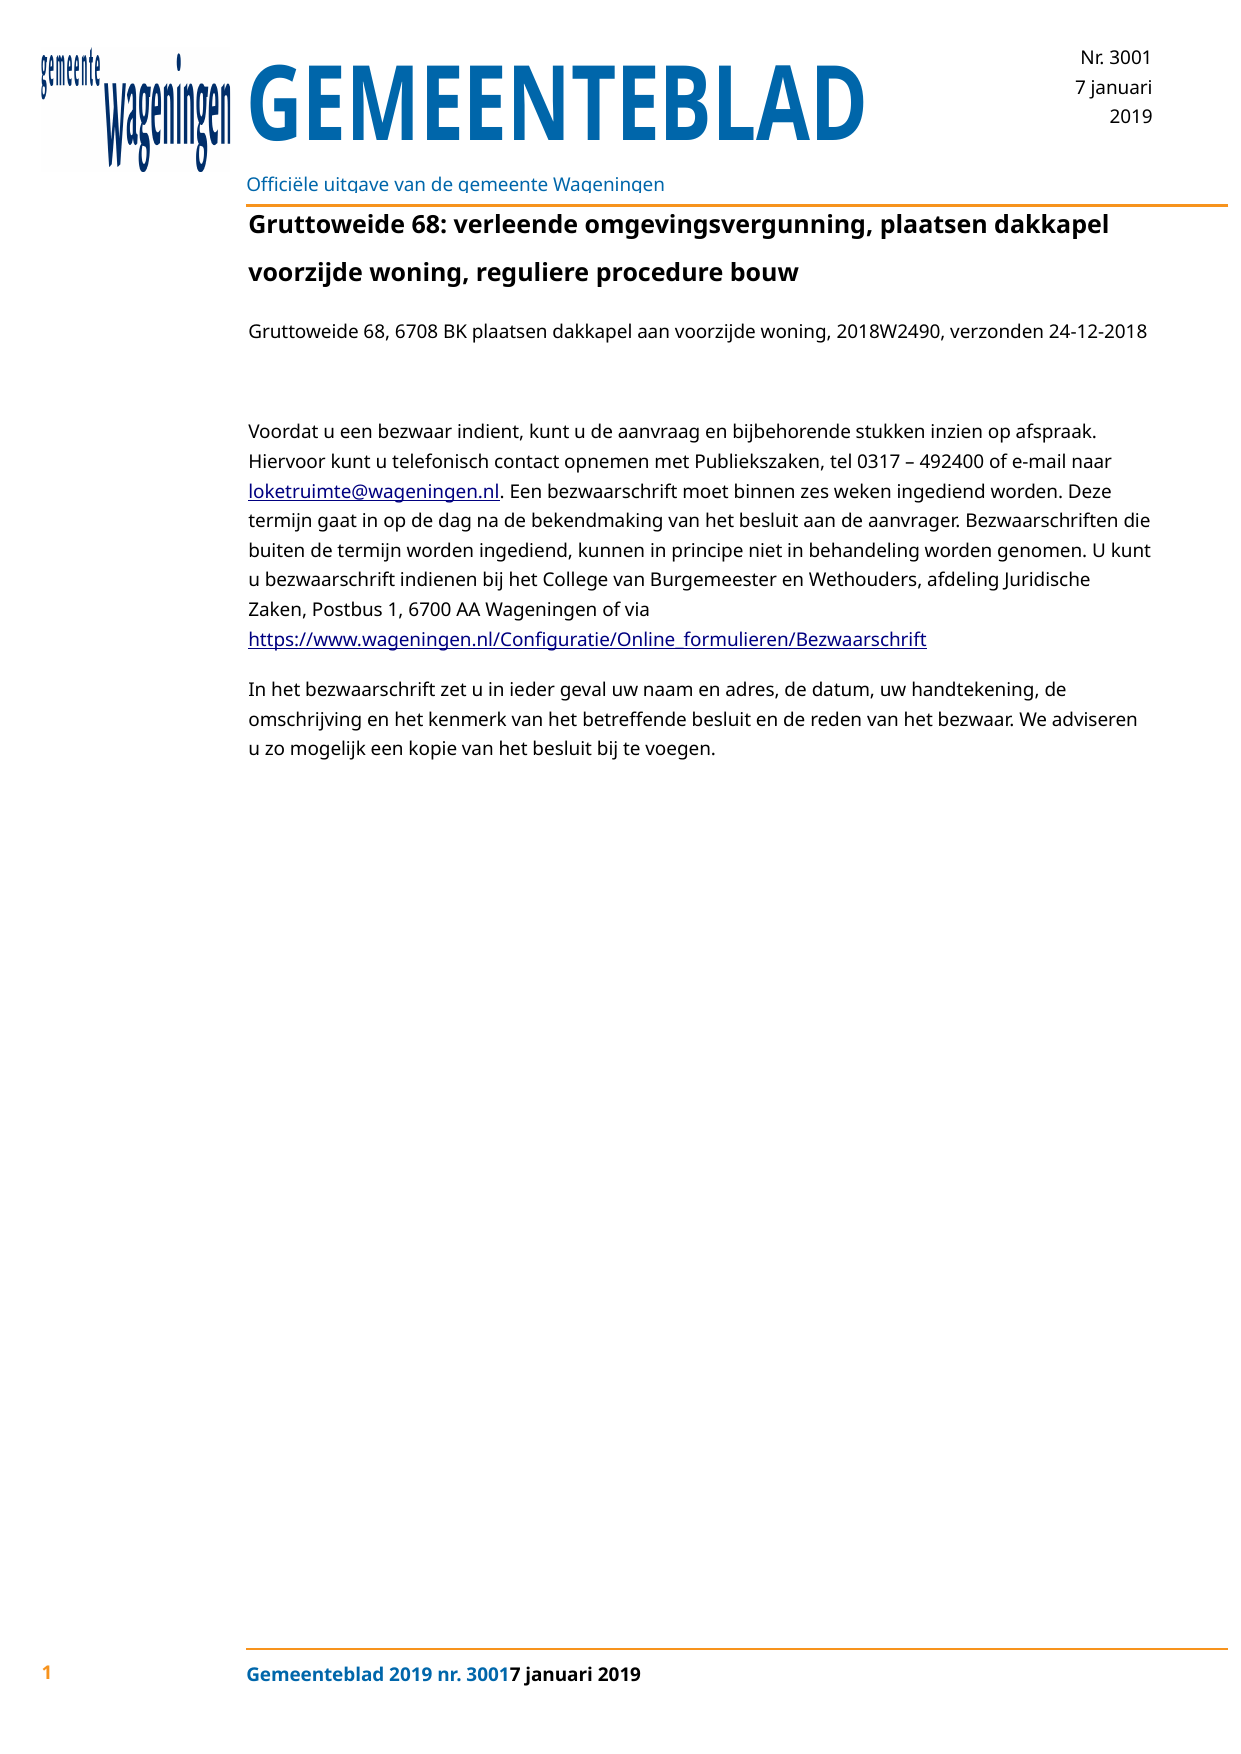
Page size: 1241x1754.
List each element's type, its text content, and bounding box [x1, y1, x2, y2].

text Voordat u een bezwaar indient, kunt u de aanvraag en bijbehorende stukken inzien op afspraak. Hiervoor kunt u telefonisch contact opnemen met Publiekszaken, tel 0317 – 492400 of e-mail naar loketruimte@wageningen.nl. Een bezwaarschrift moet binnen zes weken ingediend worden. Deze termijn gaat in op de dag na de bekendmaking van het besluit aan de aanvrager. Bezwaarschriften die buiten de termijn worden ingediend, kunnen in principe niet in behandeling worden genomen. U kunt u bezwaarschrift indienen bij het College van Burgemeester en Wethouders, afdeling Juridische Zaken, Postbus 1, 6700 AA Wageningen of via https://www.wageningen.nl/Configuratie/Online_formulieren/Bezwaarschrift [248, 419, 1152, 652]
text In het bezwaarschrift zet u in ieder geval uw naam en adres, de datum, uw handtekening, de omschrijving en het kenmerk van het betreffende besluit en de reden van het bezwaar. We adviseren u zo mogelijk een kopie van het besluit bij te voegen. [248, 676, 1152, 761]
picture [41, 47, 231, 172]
text Gruttoweide 68: verleende omgevingsvergunning, plaatsen dakkapel voorzijde woning, reguliere procedure bouw [248, 207, 1152, 288]
text Gruttoweide 68, 6708 BK plaatsen dakkapel aan voorzijde woning, 2018W2490, verzonden 24-12-2018 [248, 318, 1152, 344]
